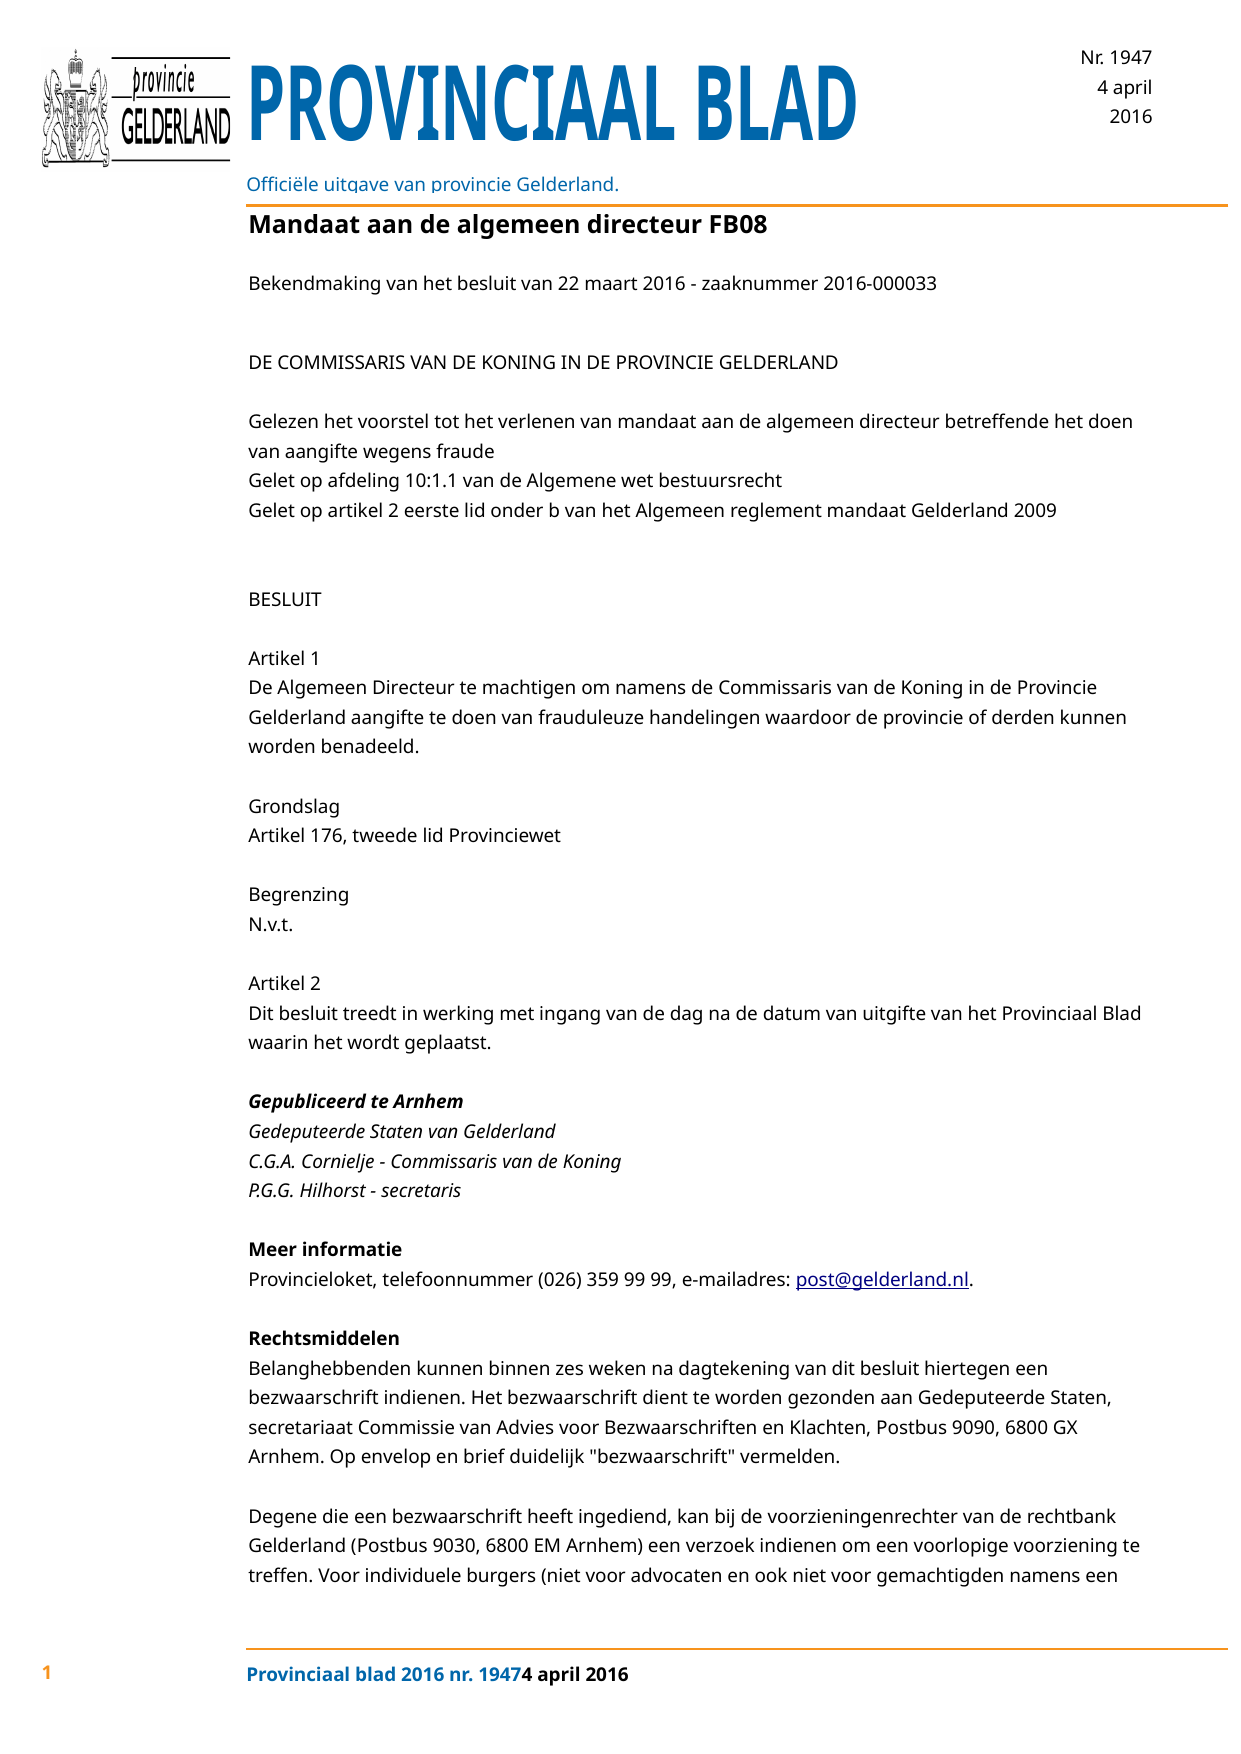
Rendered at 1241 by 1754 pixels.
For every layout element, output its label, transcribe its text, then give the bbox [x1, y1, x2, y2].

text Degene die een bezwaarschrift heeft ingediend, kan bij de voorzieningenrechter van de rechtbank Gelderland (Postbus 9030, 6800 EM Arnhem) een verzoek indienen om een voorlopige voorziening te treffen. Voor individuele burgers (niet voor advocaten en ook niet voor gemachtigden namens een [248, 1503, 1152, 1588]
text Rechtsmiddelen [248, 1325, 1152, 1351]
text Gelet op artikel 2 eerste lid onder b van het Algemeen reglement mandaat Gelderland 2009 [248, 497, 1152, 523]
text Artikel 176, tweede lid Provinciewet [248, 822, 1152, 848]
text BESLUIT [248, 586, 1152, 612]
text Gelet op afdeling 10:1.1 van de Algemene wet bestuursrecht [248, 467, 1152, 493]
text Gedeputeerde Staten van Gelderland [248, 1118, 1152, 1144]
text Grondslag [248, 793, 1152, 819]
text Gelezen het voorstel tot het verlenen van mandaat aan de algemeen directeur betreffende het doen van aangifte wegens fraude [248, 408, 1152, 464]
text Bekendmaking van het besluit van 22 maart 2016 - zaaknummer 2016-000033 [248, 270, 1152, 296]
text Gepubliceerd te Arnhem [248, 1089, 1152, 1114]
text Begrenzing [248, 882, 1152, 907]
text Mandaat aan de algemeen directeur FB08 [248, 207, 1152, 241]
text Artikel 2 [248, 970, 1152, 996]
text Belanghebbenden kunnen binnen zes weken na dagtekening van dit besluit hiertegen een bezwaarschrift indienen. Het bezwaarschrift dient te worden gezonden aan Gedeputeerde Staten, secretariaat Commissie van Advies voor Bezwaarschriften en Klachten, Postbus 9090, 6800 GX Arnhem. Op envelop en brief duidelijk "bezwaarschrift" vermelden. [248, 1355, 1152, 1469]
text Provincieloket, telefoonnummer (026) 359 99 99, e-mailadres: post@gelderland.nl. [248, 1266, 1152, 1292]
picture [41, 47, 231, 172]
text DE COMMISSARIS VAN DE KONING IN DE PROVINCIE GELDERLAND [248, 349, 1152, 375]
text Artikel 1 [248, 645, 1152, 671]
text Meer informatie [248, 1237, 1152, 1262]
text C.G.A. Cornielje - Commissaris van de Koning [248, 1148, 1152, 1174]
text Dit besluit treedt in werking met ingang van de dag na de datum van uitgifte van het Provinciaal Blad waarin het wordt geplaatst. [248, 1000, 1152, 1055]
text N.v.t. [248, 911, 1152, 937]
text De Algemeen Directeur te machtigen om namens de Commissaris van de Koning in de Provincie Gelderland aangifte te doen van frauduleuze handelingen waardoor de provincie of derden kunnen worden benadeeld. [248, 674, 1152, 759]
text P.G.G. Hilhorst - secretaris [248, 1177, 1152, 1203]
